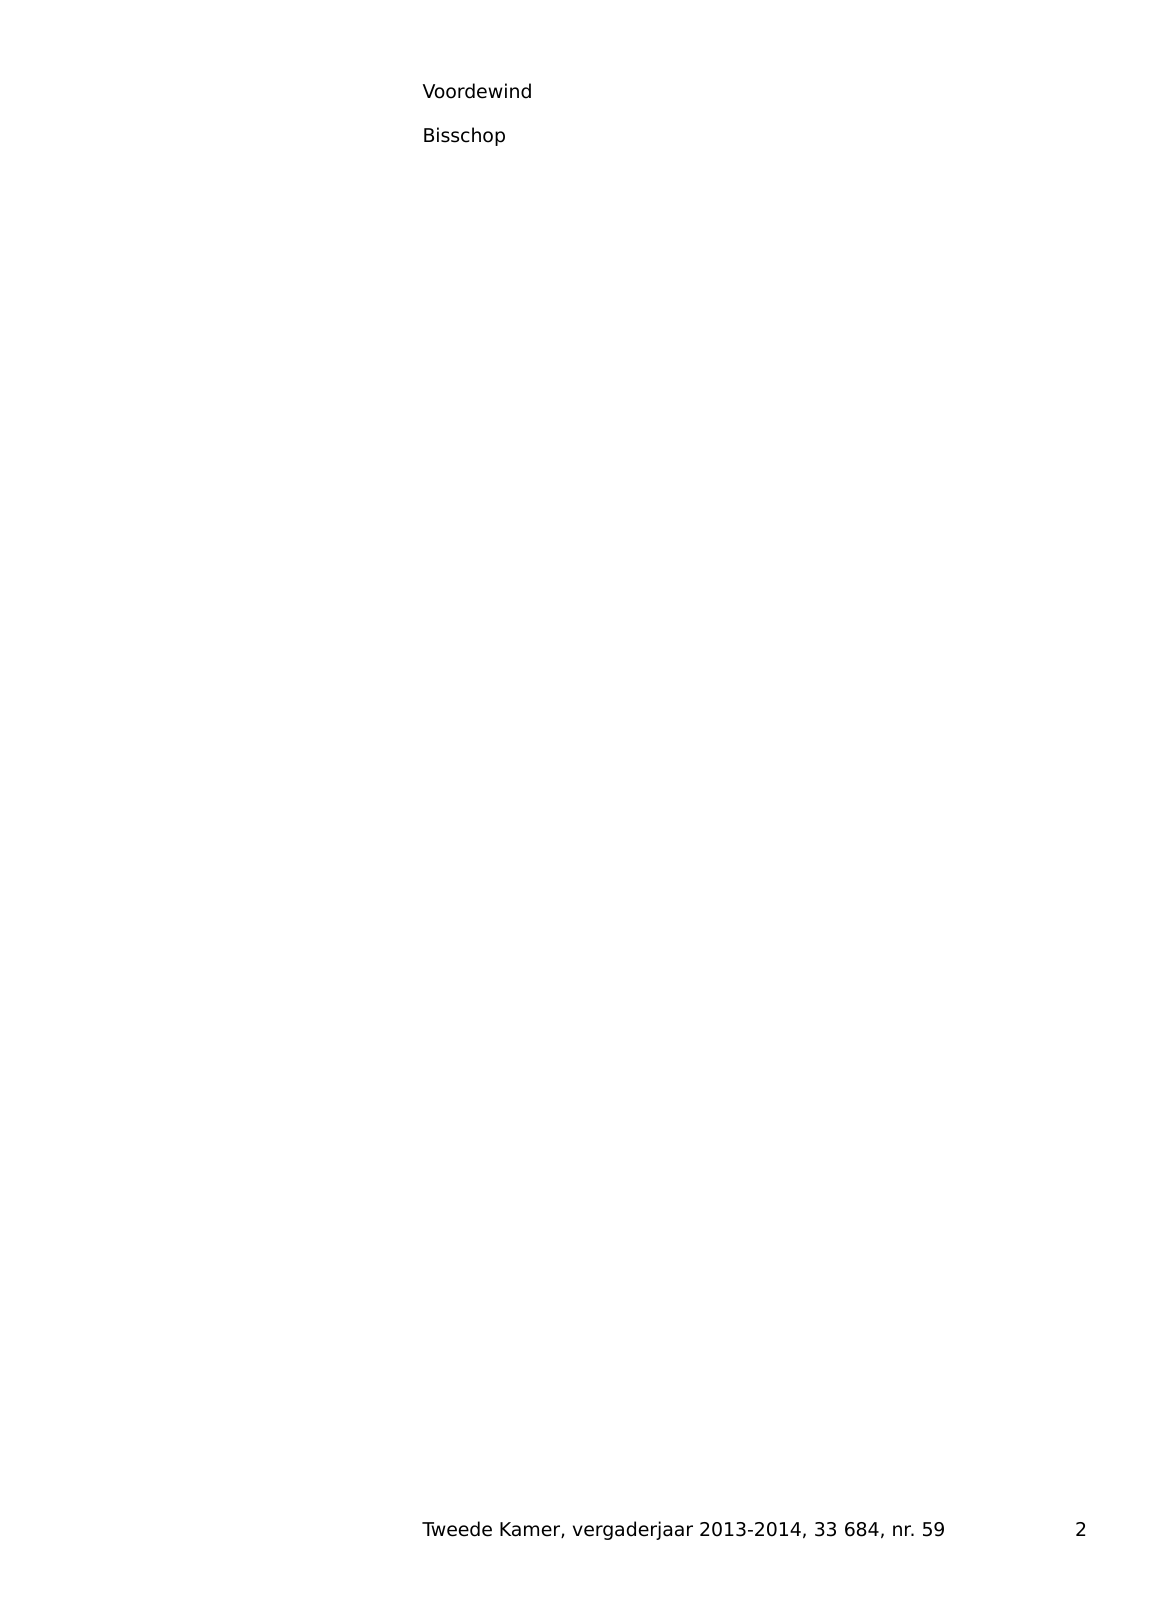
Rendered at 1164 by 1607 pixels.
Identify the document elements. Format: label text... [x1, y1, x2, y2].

text Voordewind Bisschop [422, 59, 1087, 147]
